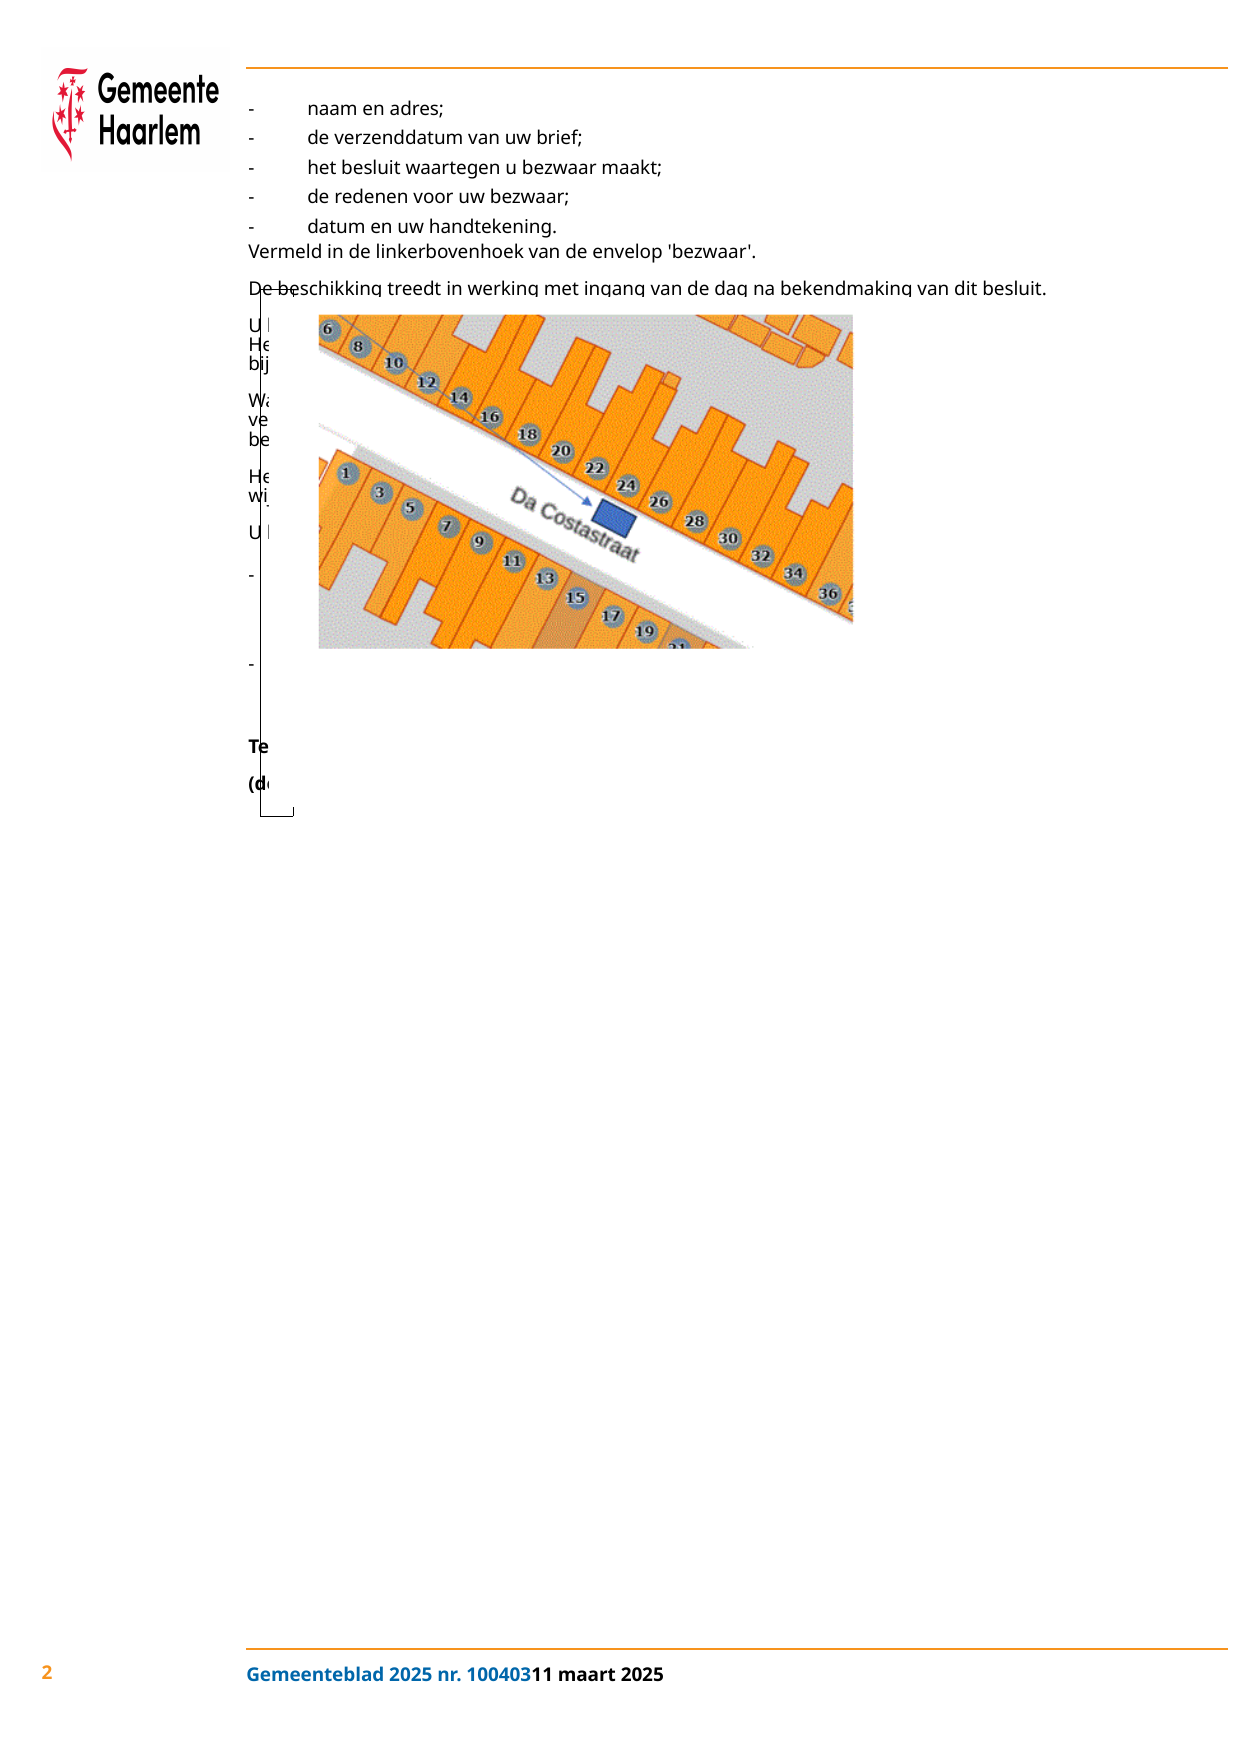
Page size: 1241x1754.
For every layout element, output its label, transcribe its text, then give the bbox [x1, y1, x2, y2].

list de redenen voor uw bezwaar; [248, 183, 1152, 209]
text Vermeld in de linkerbovenhoek van de envelop 'bezwaar'. [248, 243, 1152, 262]
list het besluit waartegen u bezwaar maakt; [248, 154, 1152, 180]
text De beschikking treedt in werking met ingang van de dag na bekendmaking van dit besluit. [248, 280, 1152, 299]
list de verzenddatum van uw brief; [248, 124, 1152, 150]
picture [41, 47, 231, 172]
list naam en adres; [248, 95, 1152, 121]
picture [268, 297, 1155, 807]
list datum en uw handtekening. [248, 213, 1152, 239]
